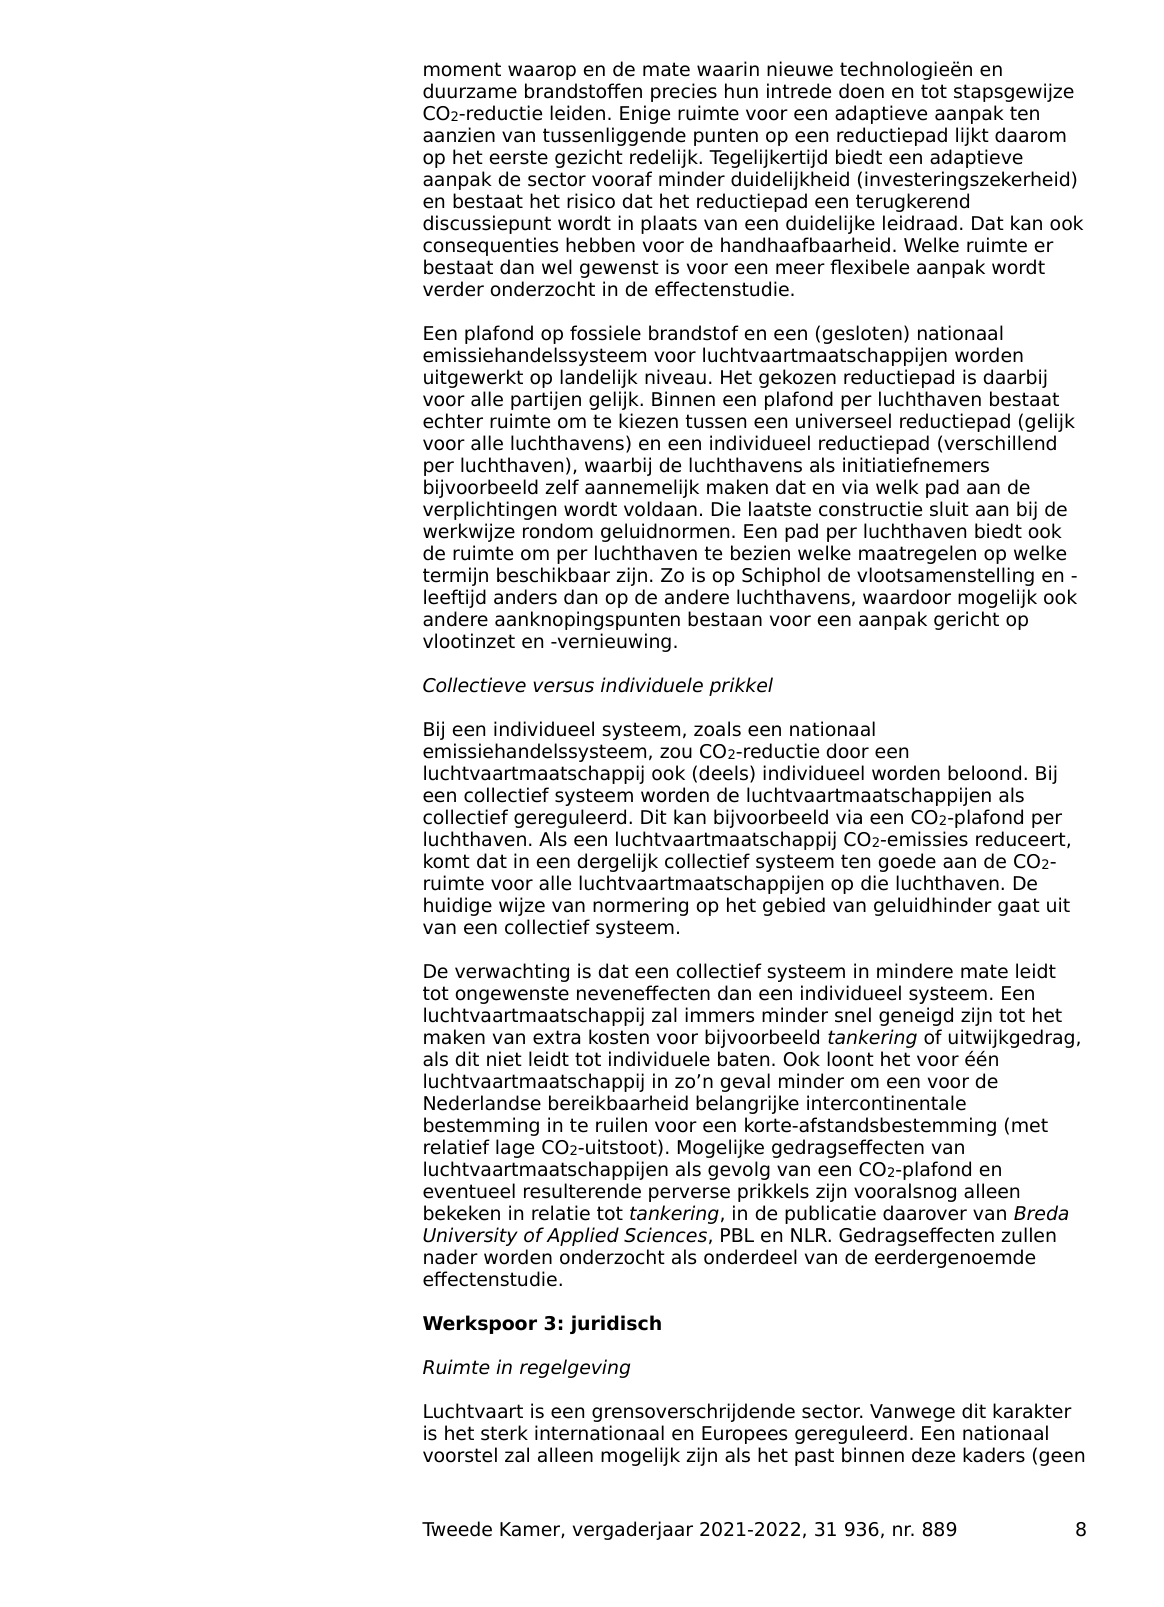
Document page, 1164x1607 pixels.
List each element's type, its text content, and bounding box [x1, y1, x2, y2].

subtitle Ruimte in regelgeving [422, 1357, 1087, 1379]
text De verwachting is dat een collectief systeem in mindere mate leidt tot ongewenste neveneffecten dan een individueel systeem. Een luchtvaartmaatschappij zal immers minder snel geneigd zijn tot het maken van extra kosten voor bijvoorbeeld tankering of uitwijkgedrag, als dit niet leidt tot individuele baten. Ook loont het voor één luchtvaartmaatschappij in zo’n geval minder om een voor de Nederlandse bereikbaarheid belangrijke intercontinentale bestemming in te ruilen voor een korte-afstandsbestemming (met relatief lage CO2-uitstoot). Mogelijke gedragseffecten van luchtvaartmaatschappijen als gevolg van een CO2-plafond en eventueel resulterende perverse prikkels zijn vooralsnog alleen bekeken in relatie tot tankering, in de publicatie daarover van Breda University of Applied Sciences, PBL en NLR. Gedragseffecten zullen nader worden onderzocht als onderdeel van de eerdergenoemde effectenstudie. [422, 961, 1087, 1291]
text moment waarop en de mate waarin nieuwe technologieën en duurzame brandstoffen precies hun intrede doen en tot stapsgewijze CO2-reductie leiden. Enige ruimte voor een adaptieve aanpak ten aanzien van tussenliggende punten op een reductiepad lijkt daarom op het eerste gezicht redelijk. Tegelijkertijd biedt een adaptieve aanpak de sector vooraf minder duidelijkheid (investeringszekerheid) en bestaat het risico dat het reductiepad een terugkerend discussiepunt wordt in plaats van een duidelijke leidraad. Dat kan ook consequenties hebben voor de handhaafbaarheid. Welke ruimte er bestaat dan wel gewenst is voor een meer flexibele aanpak wordt verder onderzocht in de effectenstudie. [422, 59, 1087, 301]
subtitle Werkspoor 3: juridisch [422, 1313, 1087, 1335]
text Luchtvaart is een grensoverschrijdende sector. Vanwege dit karakter is het sterk internationaal en Europees gereguleerd. Een nationaal voorstel zal alleen mogelijk zijn als het past binnen deze kaders (geen [422, 1401, 1087, 1467]
text Bij een individueel systeem, zoals een nationaal emissiehandelssysteem, zou CO2-reductie door een luchtvaartmaatschappij ook (deels) individueel worden beloond. Bij een collectief systeem worden de luchtvaartmaatschappijen als collectief gereguleerd. Dit kan bijvoorbeeld via een CO2-plafond per luchthaven. Als een luchtvaartmaatschappij CO2-emissies reduceert, komt dat in een dergelijk collectief systeem ten goede aan de CO2-ruimte voor alle luchtvaartmaatschappijen op die luchthaven. De huidige wijze van normering op het gebied van geluidhinder gaat uit van een collectief systeem. [422, 719, 1087, 939]
text Een plafond op fossiele brandstof en een (gesloten) nationaal emissiehandelssysteem voor luchtvaartmaatschappijen worden uitgewerkt op landelijk niveau. Het gekozen reductiepad is daarbij voor alle partijen gelijk. Binnen een plafond per luchthaven bestaat echter ruimte om te kiezen tussen een universeel reductiepad (gelijk voor alle luchthavens) en een individueel reductiepad (verschillend per luchthaven), waarbij de luchthavens als initiatiefnemers bijvoorbeeld zelf aannemelijk maken dat en via welk pad aan de verplichtingen wordt voldaan. Die laatste constructie sluit aan bij de werkwijze rondom geluidnormen. Een pad per luchthaven biedt ook de ruimte om per luchthaven te bezien welke maatregelen op welke termijn beschikbaar zijn. Zo is op Schiphol de vlootsamenstelling en -leeftijd anders dan op de andere luchthavens, waardoor mogelijk ook andere aanknopingspunten bestaan voor een aanpak gericht op vlootinzet en -vernieuwing. [422, 323, 1087, 653]
subtitle Collectieve versus individuele prikkel [422, 675, 1087, 697]
